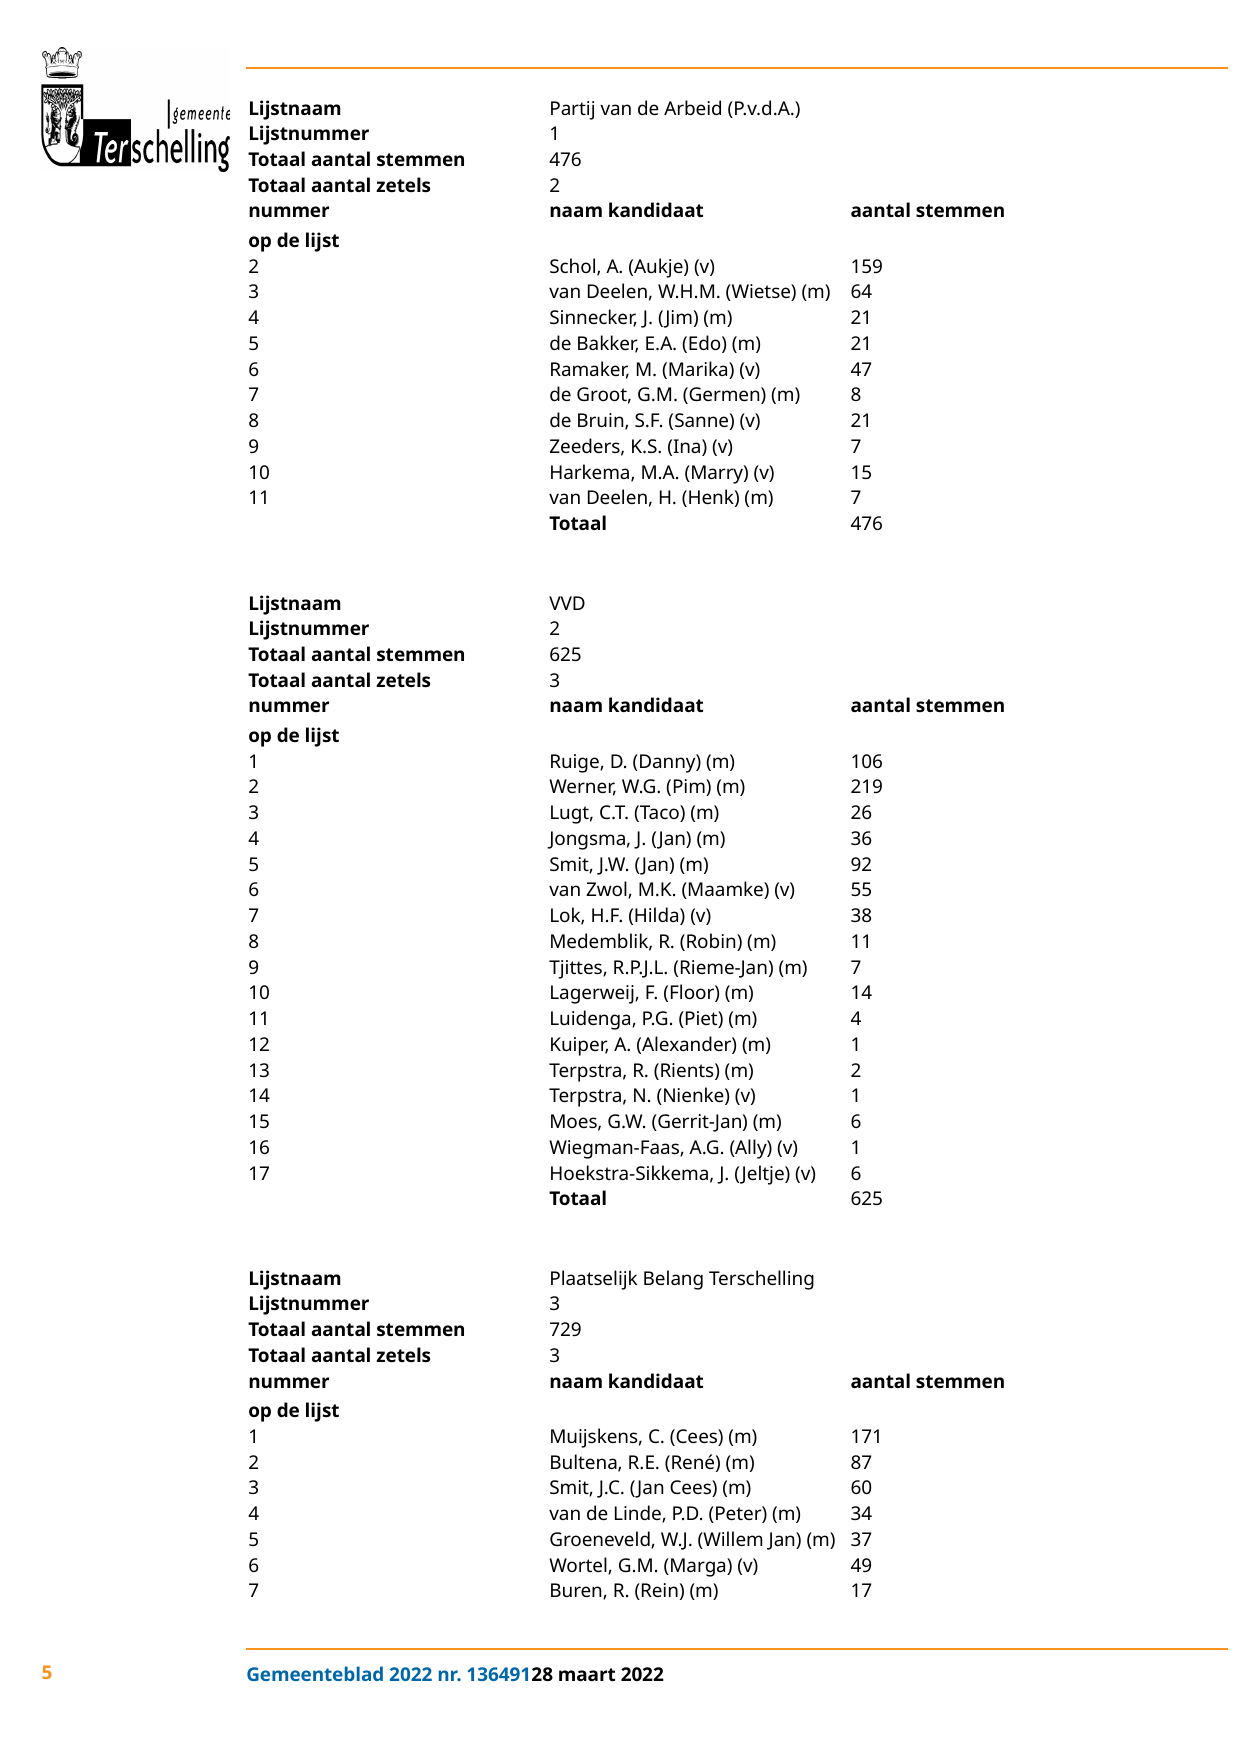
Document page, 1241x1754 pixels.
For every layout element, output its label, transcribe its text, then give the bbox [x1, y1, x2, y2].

table_cell 7 [248, 1578, 549, 1603]
table_cell van de Linde, P.D. (Peter) (m) [549, 1500, 850, 1526]
table_cell 6 [850, 1160, 1152, 1185]
table_cell 6 [248, 356, 549, 382]
table_cell 16 [248, 1134, 549, 1160]
table_cell aantal stemmen [850, 693, 1152, 748]
table_cell Harkema, M.A. (Marry) (v) [549, 459, 850, 484]
table_cell 26 [850, 800, 1152, 825]
table_cell Ramaker, M. (Marika) (v) [549, 356, 850, 382]
table_cell 2 [248, 253, 549, 279]
table_cell 171 [850, 1423, 1152, 1449]
table_cell Buren, R. (Rein) (m) [549, 1578, 850, 1603]
table_cell 106 [850, 748, 1152, 774]
table_cell 10 [248, 459, 549, 484]
table_cell nummer op de lijst [248, 1368, 549, 1423]
table_cell 2 [549, 172, 1152, 198]
table_cell Terpstra, N. (Nienke) (v) [549, 1083, 850, 1108]
table_cell Hoekstra-Sikkema, J. (Jeltje) (v) [549, 1160, 850, 1185]
table_cell Totaal [549, 510, 850, 536]
table_cell aantal stemmen [850, 1368, 1152, 1423]
table_cell 13 [248, 1057, 549, 1082]
table_cell 2 [850, 1057, 1152, 1082]
table_cell Lagerweij, F. (Floor) (m) [549, 980, 850, 1005]
table_cell [248, 510, 549, 536]
table_header VVD [549, 590, 1152, 616]
table_cell Totaal aantal stemmen [248, 641, 549, 667]
table_cell 7 [248, 382, 549, 407]
table_cell 4 [248, 305, 549, 330]
table_cell Totaal [549, 1185, 850, 1211]
table_cell 21 [850, 330, 1152, 356]
table_header Partij van de Arbeid (P.v.d.A.) [549, 95, 1152, 121]
table_cell de Bakker, E.A. (Edo) (m) [549, 330, 850, 356]
table_cell van Zwol, M.K. (Maamke) (v) [549, 877, 850, 902]
table_cell Luidenga, P.G. (Piet) (m) [549, 1005, 850, 1031]
table_cell 17 [248, 1160, 549, 1185]
table_cell Jongsma, J. (Jan) (m) [549, 825, 850, 851]
table_cell Zeeders, K.S. (Ina) (v) [549, 433, 850, 459]
table_cell 7 [850, 433, 1152, 459]
table_cell Totaal aantal zetels [248, 667, 549, 693]
table_cell 729 [549, 1316, 1152, 1342]
table_cell 159 [850, 253, 1152, 279]
table_cell nummer op de lijst [248, 198, 549, 253]
table_cell 21 [850, 305, 1152, 330]
table_cell 3 [248, 800, 549, 825]
table_cell 11 [248, 1005, 549, 1031]
table_cell Ruige, D. (Danny) (m) [549, 748, 850, 774]
table_cell 625 [850, 1185, 1152, 1211]
table_cell [248, 1185, 549, 1211]
table_cell 3 [248, 279, 549, 304]
table_cell 1 [248, 748, 549, 774]
table_cell 55 [850, 877, 1152, 902]
table_cell 37 [850, 1526, 1152, 1552]
table_cell 5 [248, 1526, 549, 1552]
table_cell Lugt, C.T. (Taco) (m) [549, 800, 850, 825]
table_cell 87 [850, 1449, 1152, 1474]
table_cell Wortel, G.M. (Marga) (v) [549, 1552, 850, 1577]
table_cell 4 [248, 825, 549, 851]
table_cell 34 [850, 1500, 1152, 1526]
table_header Lijstnaam [248, 590, 549, 616]
table_cell 8 [248, 408, 549, 433]
table_cell Groeneveld, W.J. (Willem Jan) (m) [549, 1526, 850, 1552]
table_cell 3 [549, 667, 1152, 693]
table_cell 7 [850, 485, 1152, 510]
table_cell 1 [850, 1031, 1152, 1057]
table_cell Wiegman-Faas, A.G. (Ally) (v) [549, 1134, 850, 1160]
table_cell 1 [248, 1423, 549, 1449]
table_cell Tjittes, R.P.J.L. (Rieme-Jan) (m) [549, 954, 850, 979]
table_cell 8 [850, 382, 1152, 407]
table_cell 2 [549, 616, 1152, 641]
table_cell 21 [850, 408, 1152, 433]
table_cell 6 [248, 877, 549, 902]
table_cell 4 [248, 1500, 549, 1526]
table_cell 38 [850, 903, 1152, 928]
table_cell 5 [248, 851, 549, 877]
table_cell 14 [850, 980, 1152, 1005]
table_cell 4 [850, 1005, 1152, 1031]
table_cell Smit, J.C. (Jan Cees) (m) [549, 1475, 850, 1500]
table_cell 3 [549, 1291, 1152, 1316]
table_cell 9 [248, 954, 549, 979]
table_cell 47 [850, 356, 1152, 382]
table_header Lijstnaam [248, 95, 549, 121]
table_cell nummer op de lijst [248, 693, 549, 748]
table_cell Moes, G.W. (Gerrit-Jan) (m) [549, 1108, 850, 1134]
table_cell Lijstnummer [248, 616, 549, 641]
table_cell 476 [549, 146, 1152, 172]
table_cell 3 [248, 1475, 549, 1500]
table_header Plaatselijk Belang Terschelling [549, 1265, 1152, 1291]
table_cell 17 [850, 1578, 1152, 1603]
table_cell 3 [549, 1342, 1152, 1368]
table_cell naam kandidaat [549, 1368, 850, 1423]
table_cell 14 [248, 1083, 549, 1108]
table_cell Totaal aantal zetels [248, 172, 549, 198]
table_cell 92 [850, 851, 1152, 877]
table_cell Terpstra, R. (Rients) (m) [549, 1057, 850, 1082]
table_cell 1 [549, 121, 1152, 146]
table_cell 2 [248, 1449, 549, 1474]
table_cell Lijstnummer [248, 1291, 549, 1316]
table_cell 11 [248, 485, 549, 510]
table_cell van Deelen, H. (Henk) (m) [549, 485, 850, 510]
table_cell aantal stemmen [850, 198, 1152, 253]
table_cell Sinnecker, J. (Jim) (m) [549, 305, 850, 330]
table_cell Totaal aantal stemmen [248, 146, 549, 172]
table_cell 11 [850, 928, 1152, 954]
table_cell Medemblik, R. (Robin) (m) [549, 928, 850, 954]
table_cell de Groot, G.M. (Germen) (m) [549, 382, 850, 407]
table_cell 8 [248, 928, 549, 954]
table_cell Schol, A. (Aukje) (v) [549, 253, 850, 279]
table_cell 49 [850, 1552, 1152, 1577]
table_cell 1 [850, 1134, 1152, 1160]
table_cell 1 [850, 1083, 1152, 1108]
table_cell van Deelen, W.H.M. (Wietse) (m) [549, 279, 850, 304]
table_cell Lijstnummer [248, 121, 549, 146]
table_cell 6 [850, 1108, 1152, 1134]
table_cell 64 [850, 279, 1152, 304]
table_cell de Bruin, S.F. (Sanne) (v) [549, 408, 850, 433]
table_cell 9 [248, 433, 549, 459]
table_cell 12 [248, 1031, 549, 1057]
table_cell Totaal aantal zetels [248, 1342, 549, 1368]
table_cell Totaal aantal stemmen [248, 1316, 549, 1342]
table_cell 6 [248, 1552, 549, 1577]
table_cell Muijskens, C. (Cees) (m) [549, 1423, 850, 1449]
table_cell Bultena, R.E. (René) (m) [549, 1449, 850, 1474]
table_cell naam kandidaat [549, 693, 850, 748]
table_cell Werner, W.G. (Pim) (m) [549, 774, 850, 799]
table_cell 10 [248, 980, 549, 1005]
table_cell 2 [248, 774, 549, 799]
table_cell 5 [248, 330, 549, 356]
table_cell 7 [248, 903, 549, 928]
table_cell 60 [850, 1475, 1152, 1500]
table_cell Kuiper, A. (Alexander) (m) [549, 1031, 850, 1057]
table_cell 625 [549, 641, 1152, 667]
table_cell 7 [850, 954, 1152, 979]
table_cell Smit, J.W. (Jan) (m) [549, 851, 850, 877]
table_cell 476 [850, 510, 1152, 536]
table_cell 219 [850, 774, 1152, 799]
table_header Lijstnaam [248, 1265, 549, 1291]
table_cell naam kandidaat [549, 198, 850, 253]
table_cell 15 [850, 459, 1152, 484]
table_cell 36 [850, 825, 1152, 851]
picture [41, 47, 231, 172]
table_cell Lok, H.F. (Hilda) (v) [549, 903, 850, 928]
table_cell 15 [248, 1108, 549, 1134]
